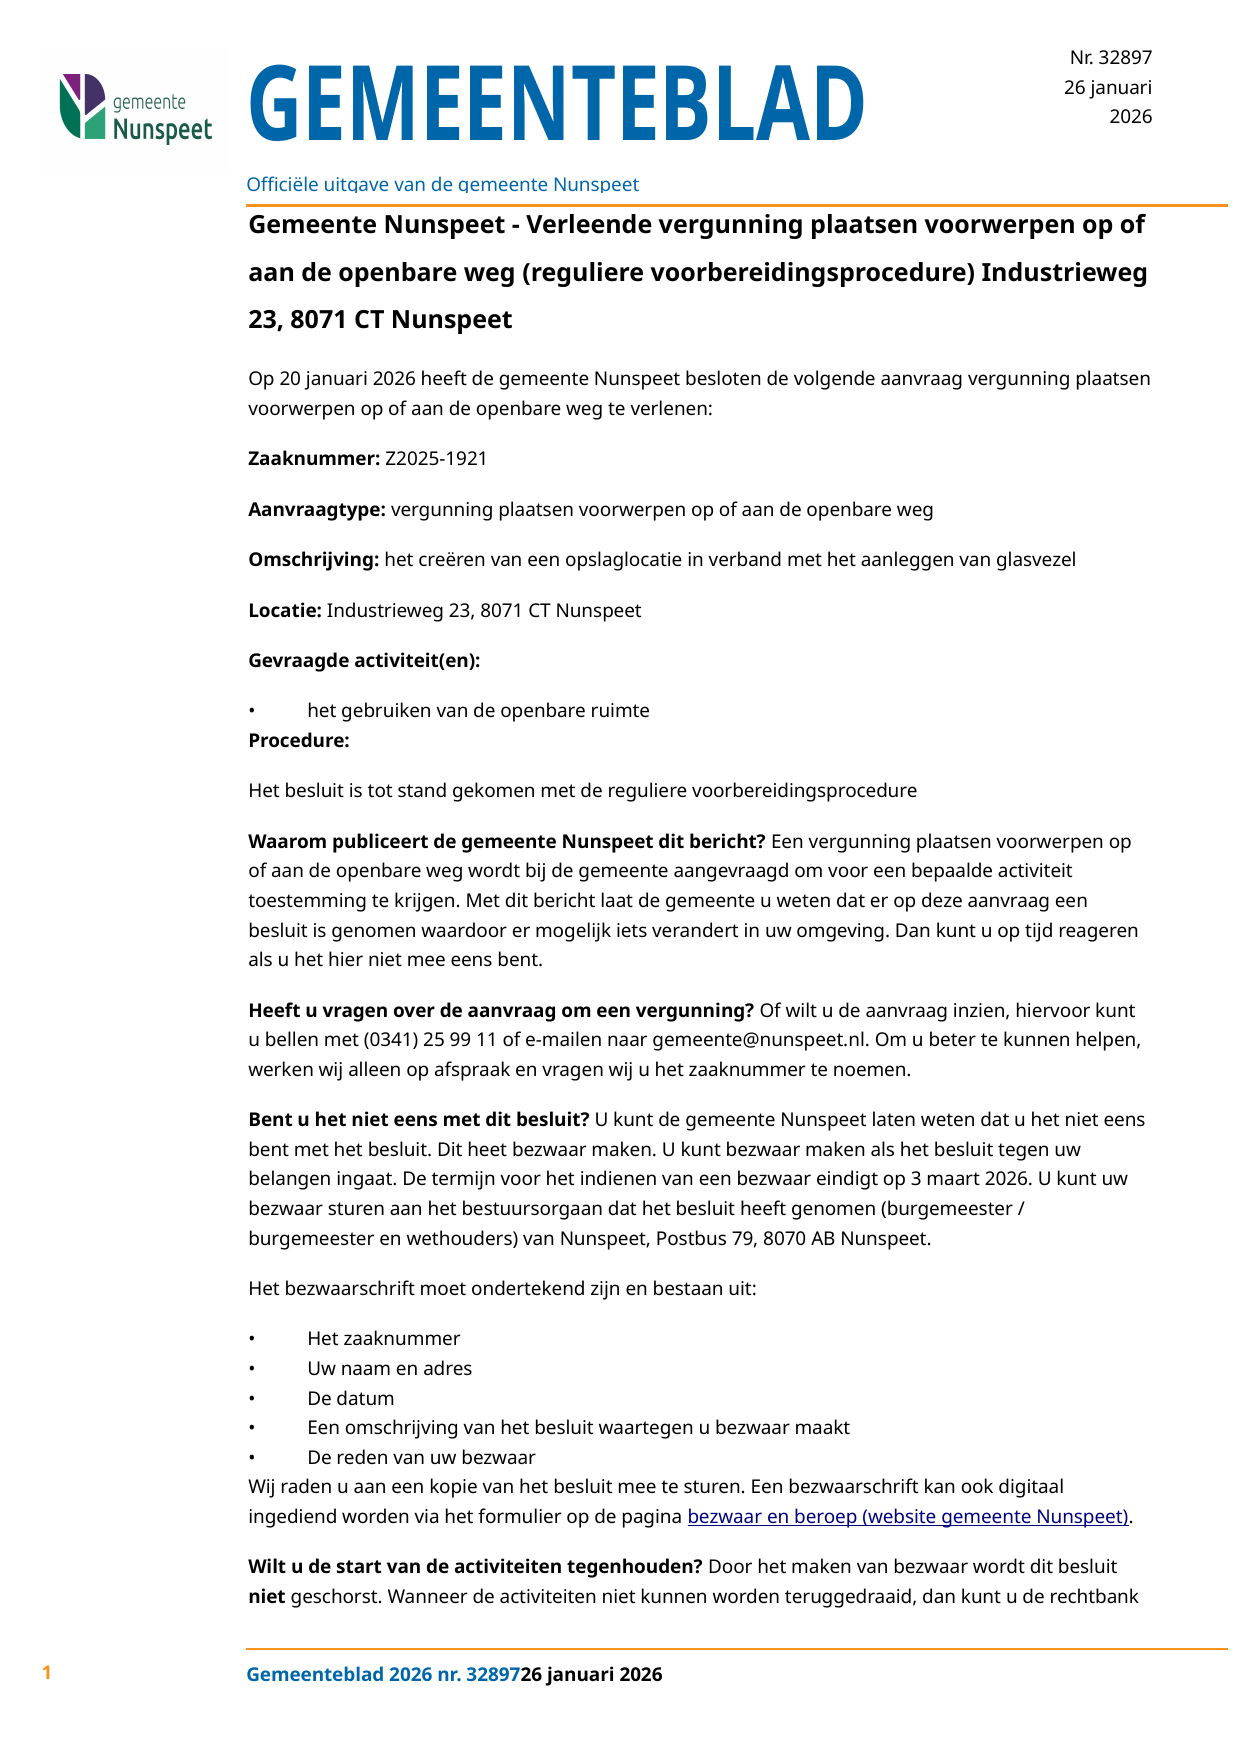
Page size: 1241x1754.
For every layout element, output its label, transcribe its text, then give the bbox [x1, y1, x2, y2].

text Procedure: [248, 727, 1152, 753]
list De datum [248, 1385, 1152, 1410]
text Heeft u vragen over de aanvraag om een vergunning? Of wilt u de aanvraag inzien, hiervoor kunt u bellen met (0341) 25 99 11 of e-mailen naar gemeente@nunspeet.nl. Om u beter te kunnen helpen, werken wij alleen op afspraak en vragen wij u het zaaknummer te noemen. [248, 997, 1152, 1082]
text Omschrijving: het creëren van een opslaglocatie in verband met het aanleggen van glasvezel [248, 546, 1152, 572]
list Een omschrijving van het besluit waartegen u bezwaar maakt [248, 1414, 1152, 1440]
text Aanvraagtype: vergunning plaatsen voorwerpen op of aan de openbare weg [248, 496, 1152, 522]
list De reden van uw bezwaar [248, 1444, 1152, 1469]
text Bent u het niet eens met dit besluit? U kunt de gemeente Nunspeet laten weten dat u het niet eens bent met het besluit. Dit heet bezwaar maken. U kunt bezwaar maken als het besluit tegen uw belangen ingaat. De termijn voor het indienen van een bezwaar eindigt op 3 maart 2026. U kunt uw bezwaar sturen aan het bestuursorgaan dat het besluit heeft genomen (burgemeester / burgemeester en wethouders) van Nunspeet, Postbus 79, 8070 AB Nunspeet. [248, 1106, 1152, 1250]
text Zaaknummer: Z2025-1921 [248, 446, 1152, 471]
text Het bezwaarschrift moet ondertekend zijn en bestaan uit: [248, 1275, 1152, 1301]
text Gemeente Nunspeet - Verleende vergunning plaatsen voorwerpen op of aan de openbare weg (reguliere voorbereidingsprocedure) Industrieweg 23, 8071 CT Nunspeet [248, 207, 1152, 336]
list het gebruiken van de openbare ruimte [248, 698, 1152, 723]
text Wilt u de start van de activiteiten tegenhouden? Door het maken van bezwaar wordt dit besluit niet geschorst. Wanneer de activiteiten niet kunnen worden teruggedraaid, dan kunt u de rechtbank [248, 1553, 1152, 1609]
text Wij raden u aan een kopie van het besluit mee te sturen. Een bezwaarschrift kan ook digitaal ingediend worden via het formulier op de pagina bezwaar en beroep (website gemeente Nunspeet). [248, 1473, 1152, 1529]
text Waarom publiceert de gemeente Nunspeet dit bericht? Een vergunning plaatsen voorwerpen op of aan de openbare weg wordt bij de gemeente aangevraagd om voor een bepaalde activiteit toestemming te krijgen. Met dit bericht laat de gemeente u weten dat er op deze aanvraag een besluit is genomen waardoor er mogelijk iets verandert in uw omgeving. Dan kunt u op tijd reageren als u het hier niet mee eens bent. [248, 828, 1152, 972]
text Gevraagde activiteit(en): [248, 647, 1152, 673]
text Locatie: Industrieweg 23, 8071 CT Nunspeet [248, 597, 1152, 622]
list Het zaaknummer [248, 1326, 1152, 1351]
picture [41, 47, 231, 172]
text Het besluit is tot stand gekomen met de reguliere voorbereidingsprocedure [248, 778, 1152, 803]
text Op 20 januari 2026 heeft de gemeente Nunspeet besloten de volgende aanvraag vergunning plaatsen voorwerpen op of aan de openbare weg te verlenen: [248, 366, 1152, 421]
list Uw naam en adres [248, 1355, 1152, 1381]
